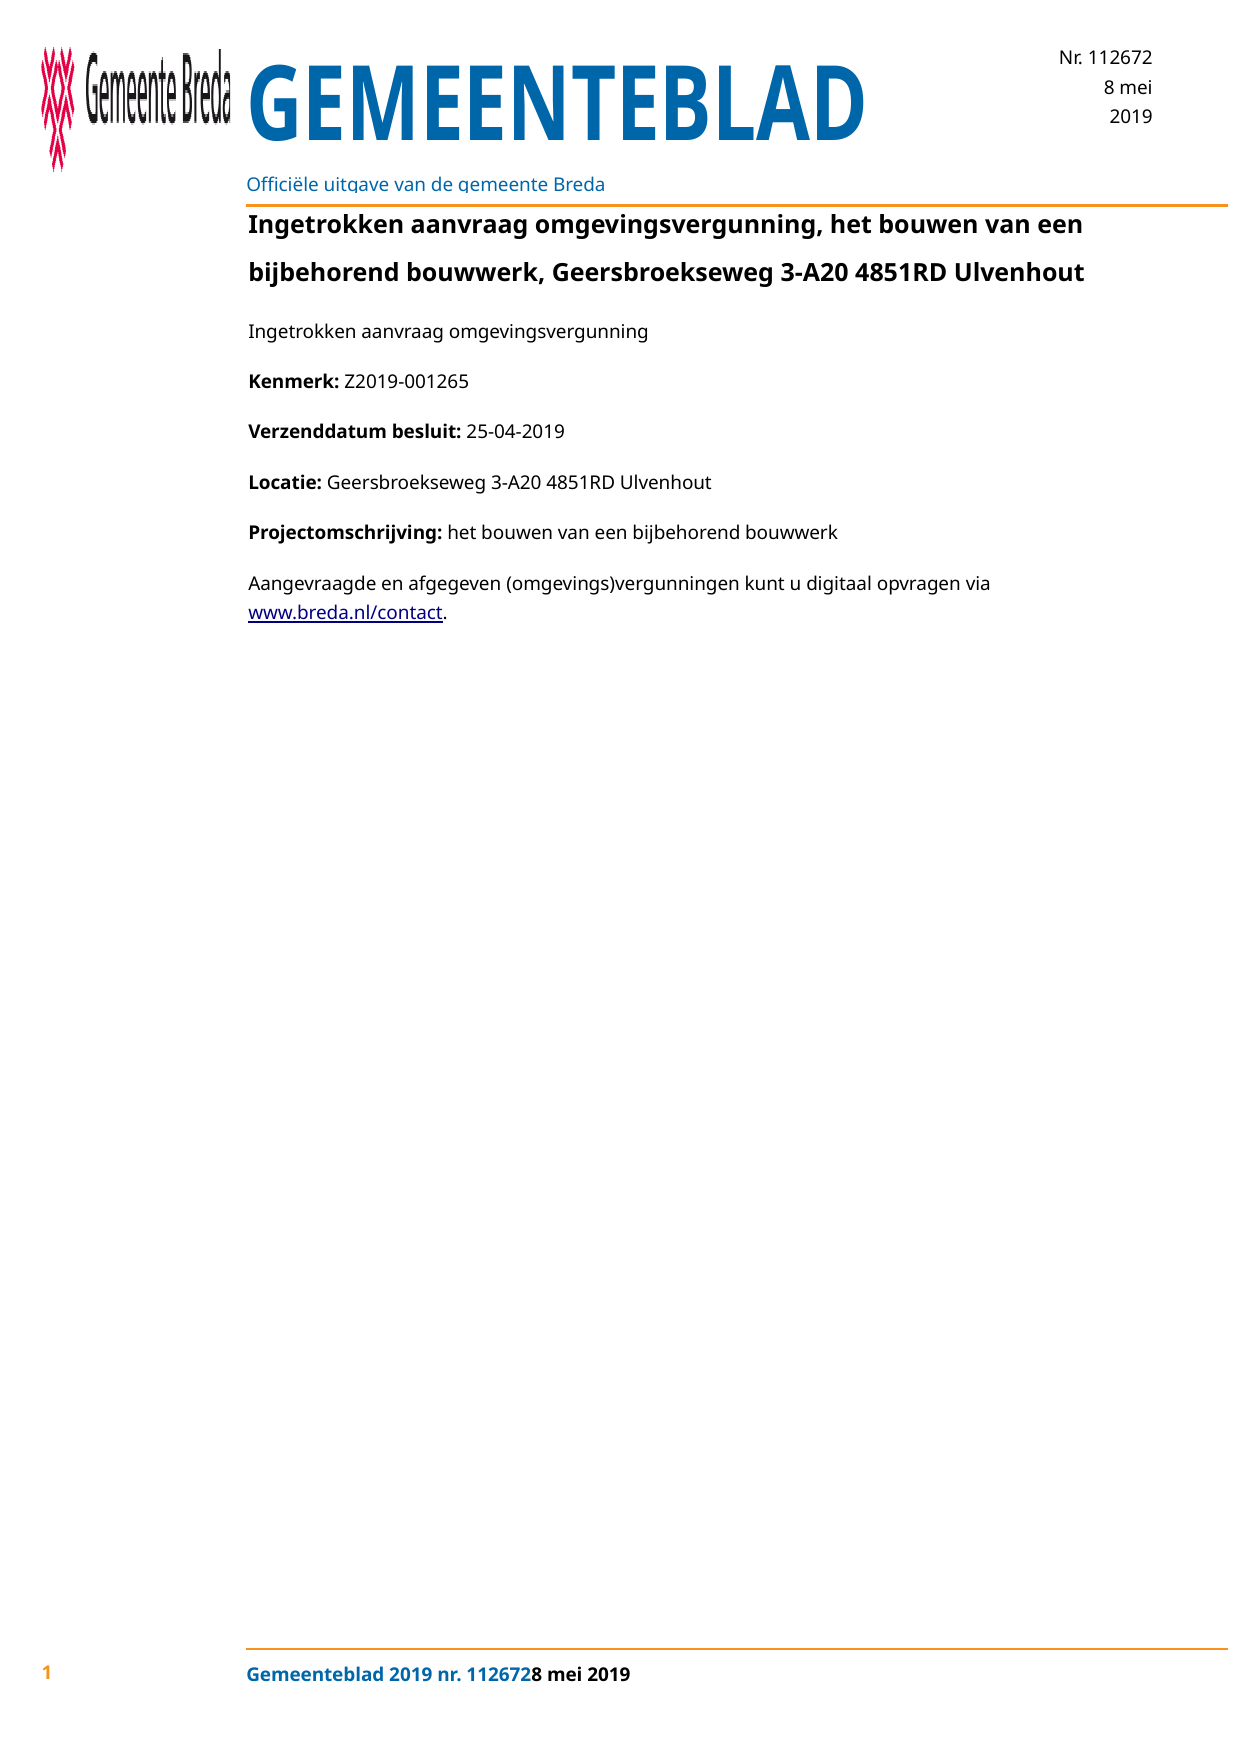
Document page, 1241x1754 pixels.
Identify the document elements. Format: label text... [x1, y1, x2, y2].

text Ingetrokken aanvraag omgevingsvergunning, het bouwen van een bijbehorend bouwwerk, Geersbroekseweg 3-A20 4851RD Ulvenhout [248, 207, 1152, 288]
text Kenmerk: Z2019-001265 [248, 368, 1152, 394]
text Projectomschrijving: het bouwen van een bijbehorend bouwwerk [248, 519, 1152, 545]
text Locatie: Geersbroekseweg 3-A20 4851RD Ulvenhout [248, 469, 1152, 495]
text Aangevraagde en afgegeven (omgevings)vergunningen kunt u digitaal opvragen via www.breda.nl/contact. [248, 570, 1152, 625]
text Ingetrokken aanvraag omgevingsvergunning [248, 318, 1152, 344]
text Verzenddatum besluit: 25-04-2019 [248, 419, 1152, 444]
picture [41, 47, 231, 172]
